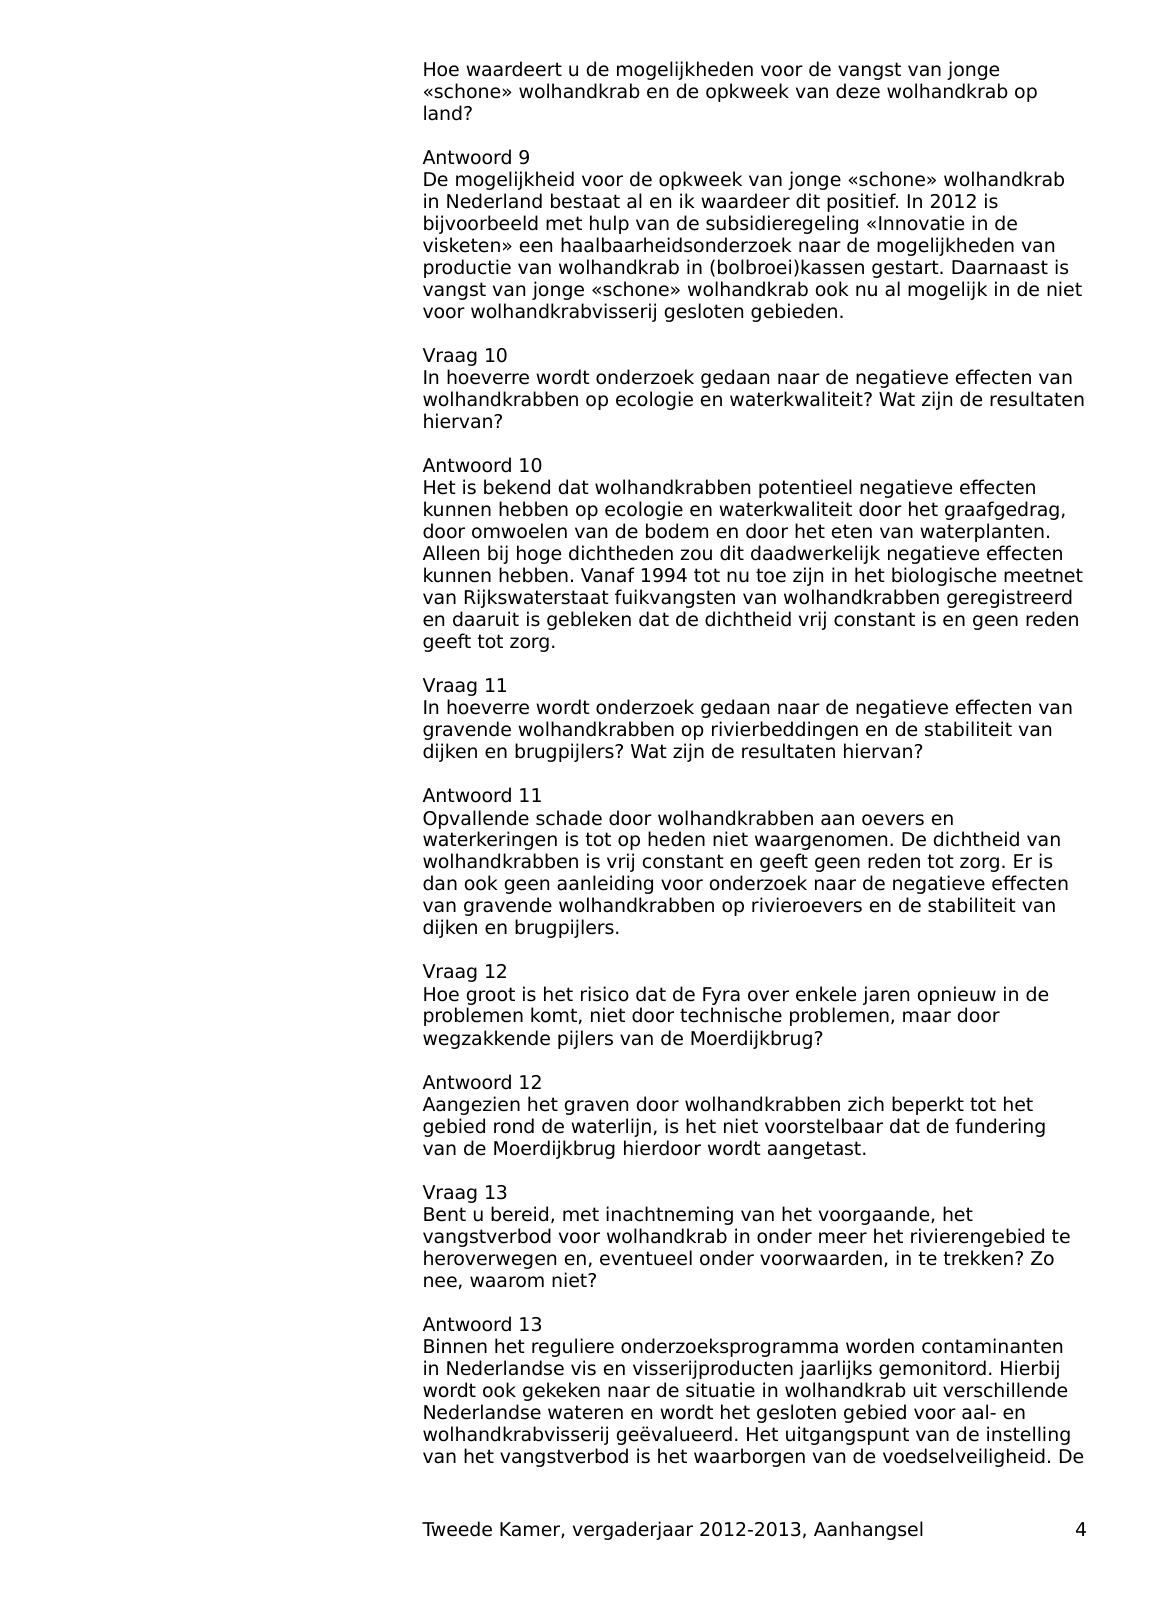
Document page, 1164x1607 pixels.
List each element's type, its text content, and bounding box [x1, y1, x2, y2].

text In hoeverre wordt onderzoek gedaan naar de negatieve effecten van wolhandkrabben op ecologie en waterkwaliteit? Wat zijn de resultaten hiervan? [422, 367, 1087, 433]
text Antwoord 11 [422, 785, 1087, 807]
text Antwoord 10 [422, 455, 1087, 477]
text De mogelijkheid voor de opkweek van jonge «schone» wolhandkrab in Nederland bestaat al en ik waardeer dit positief. In 2012 is bijvoorbeeld met hulp van de subsidieregeling «Innovatie in de visketen» een haalbaarheidsonderzoek naar de mogelijkheden van productie van wolhandkrab in (bolbroei)kassen gestart. Daarnaast is vangst van jonge «schone» wolhandkrab ook nu al mogelijk in de niet voor wolhandkrabvisserij gesloten gebieden. [422, 169, 1087, 323]
text Vraag 10 [422, 345, 1087, 367]
text Het is bekend dat wolhandkrabben potentieel negatieve effecten kunnen hebben op ecologie en waterkwaliteit door het graafgedrag, door omwoelen van de bodem en door het eten van waterplanten. Alleen bij hoge dichtheden zou dit daadwerkelijk negatieve effecten kunnen hebben. Vanaf 1994 tot nu toe zijn in het biologische meetnet van Rijkswaterstaat fuikvangsten van wolhandkrabben geregistreerd en daaruit is gebleken dat de dichtheid vrij constant is en geen reden geeft tot zorg. [422, 477, 1087, 653]
text Vraag 11 [422, 675, 1087, 697]
text Antwoord 12 [422, 1072, 1087, 1093]
text Hoe waardeert u de mogelijkheden voor de vangst van jonge «schone» wolhandkrab en de opkweek van deze wolhandkrab op land? [422, 59, 1087, 125]
text Antwoord 13 [422, 1314, 1087, 1336]
text Vraag 12 [422, 961, 1087, 983]
text Binnen het reguliere onderzoeksprogramma worden contaminanten in Nederlandse vis en visserijproducten jaarlijks gemonitord. Hierbij wordt ook gekeken naar de situatie in wolhandkrab uit verschillende Nederlandse wateren en wordt het gesloten gebied voor aal- en wolhandkrabvisserij geëvalueerd. Het uitgangspunt van de instelling van het vangstverbod is het waarborgen van de voedselveiligheid. De [422, 1336, 1087, 1468]
text In hoeverre wordt onderzoek gedaan naar de negatieve effecten van gravende wolhandkrabben op rivierbeddingen en de stabiliteit van dijken en brugpijlers? Wat zijn de resultaten hiervan? [422, 697, 1087, 763]
text Aangezien het graven door wolhandkrabben zich beperkt tot het gebied rond de waterlijn, is het niet voorstelbaar dat de fundering van de Moerdijkbrug hierdoor wordt aangetast. [422, 1093, 1087, 1159]
text Hoe groot is het risico dat de Fyra over enkele jaren opnieuw in de problemen komt, niet door technische problemen, maar door wegzakkende pijlers van de Moerdijkbrug? [422, 983, 1087, 1049]
text Bent u bereid, met inachtneming van het voorgaande, het vangstverbod voor wolhandkrab in onder meer het rivierengebied te heroverwegen en, eventueel onder voorwaarden, in te trekken? Zo nee, waarom niet? [422, 1204, 1087, 1292]
text Antwoord 9 [422, 147, 1087, 169]
text Vraag 13 [422, 1182, 1087, 1204]
text Opvallende schade door wolhandkrabben aan oevers en waterkeringen is tot op heden niet waargenomen. De dichtheid van wolhandkrabben is vrij constant en geeft geen reden tot zorg. Er is dan ook geen aanleiding voor onderzoek naar de negatieve effecten van gravende wolhandkrabben op rivieroevers en de stabiliteit van dijken en brugpijlers. [422, 807, 1087, 939]
